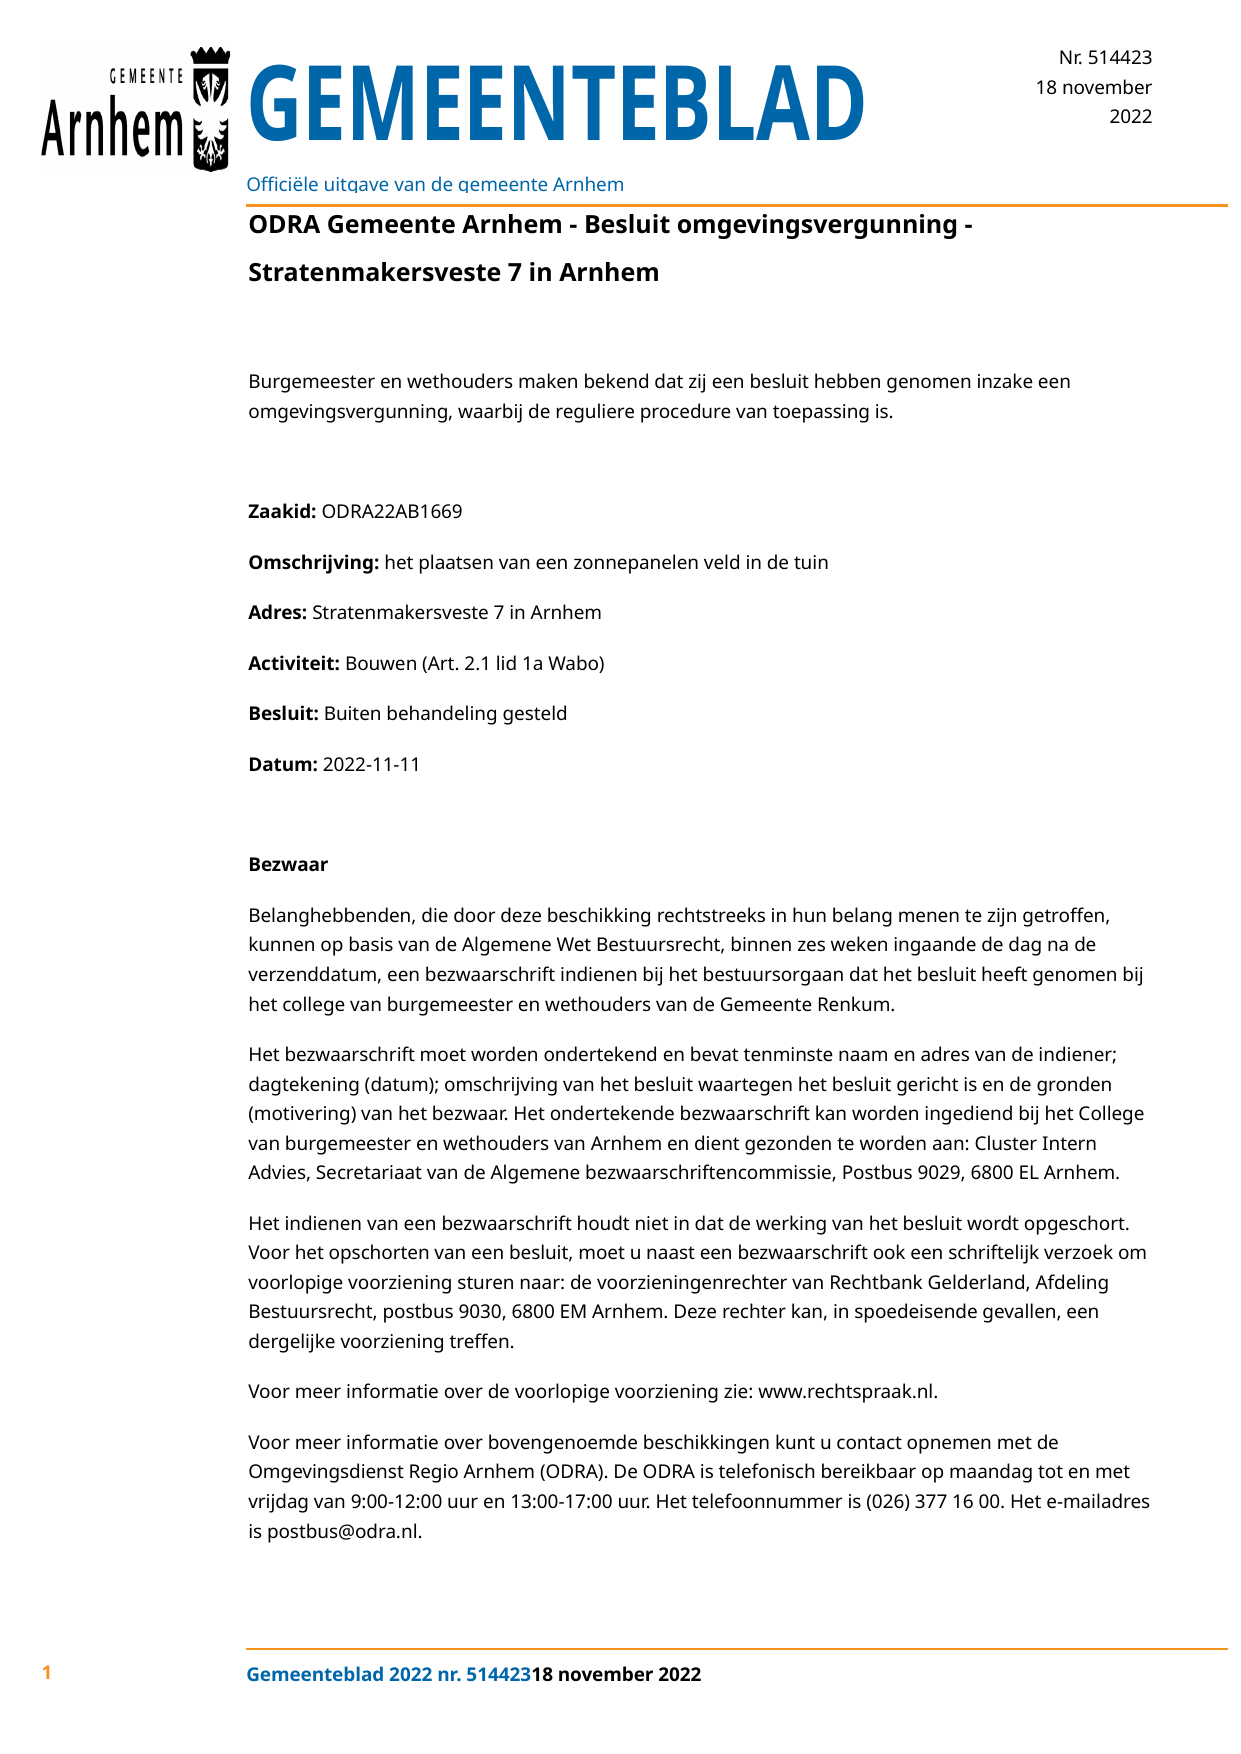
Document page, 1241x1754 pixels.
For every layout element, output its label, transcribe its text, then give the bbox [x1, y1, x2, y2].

text Het indienen van een bezwaarschrift houdt niet in dat de werking van het besluit wordt opgeschort. Voor het opschorten van een besluit, moet u naast een bezwaarschrift ook een schriftelijk verzoek om voorlopige voorziening sturen naar: de voorzieningenrechter van Rechtbank Gelderland, Afdeling Bestuursrecht, postbus 9030, 6800 EM Arnhem. Deze rechter kan, in spoedeisende gevallen, een dergelijke voorziening treffen. [248, 1210, 1152, 1354]
text Belanghebbenden, die door deze beschikking rechtstreeks in hun belang menen te zijn getroffen, kunnen op basis van de Algemene Wet Bestuursrecht, binnen zes weken ingaande de dag na de verzenddatum, een bezwaarschrift indienen bij het bestuursorgaan dat het besluit heeft genomen bij het college van burgemeester en wethouders van de Gemeente Renkum. [248, 902, 1152, 1017]
picture [41, 47, 231, 172]
text ODRA Gemeente Arnhem - Besluit omgevingsvergunning - Stratenmakersveste 7 in Arnhem [248, 207, 1152, 288]
text Activiteit: Bouwen (Art. 2.1 lid 1a Wabo) [248, 650, 1152, 676]
text Omschrijving: het plaatsen van een zonnepanelen veld in de tuin [248, 549, 1152, 575]
text Voor meer informatie over de voorlopige voorziening zie: www.rechtspraak.nl. [248, 1379, 1152, 1404]
text Besluit: Buiten behandeling gesteld [248, 700, 1152, 726]
text Adres: Stratenmakersveste 7 in Arnhem [248, 599, 1152, 625]
text Zaakid: ODRA22AB1669 [248, 499, 1152, 524]
text Burgemeester en wethouders maken bekend dat zij een besluit hebben genomen inzake een omgevingsvergunning, waarbij de reguliere procedure van toepassing is. [248, 368, 1152, 424]
text Het bezwaarschrift moet worden ondertekend en bevat tenminste naam en adres van de indiener; dagtekening (datum); omschrijving van het besluit waartegen het besluit gericht is en de gronden (motivering) van het bezwaar. Het ondertekende bezwaarschrift kan worden ingediend bij het College van burgemeester en wethouders van Arnhem en dient gezonden te worden aan: Cluster Intern Advies, Secretariaat van de Algemene bezwaarschriftencommissie, Postbus 9029, 6800 EL Arnhem. [248, 1041, 1152, 1185]
text Voor meer informatie over bovengenoemde beschikkingen kunt u contact opnemen met de Omgevingsdienst Regio Arnhem (ODRA). De ODRA is telefonisch bereikbaar op maandag tot en met vrijdag van 9:00-12:00 uur en 13:00-17:00 uur. Het telefoonnummer is (026) 377 16 00. Het e-mailadres is postbus@odra.nl. [248, 1429, 1152, 1544]
text Bezwaar [248, 852, 1152, 877]
text Datum: 2022-11-11 [248, 751, 1152, 777]
